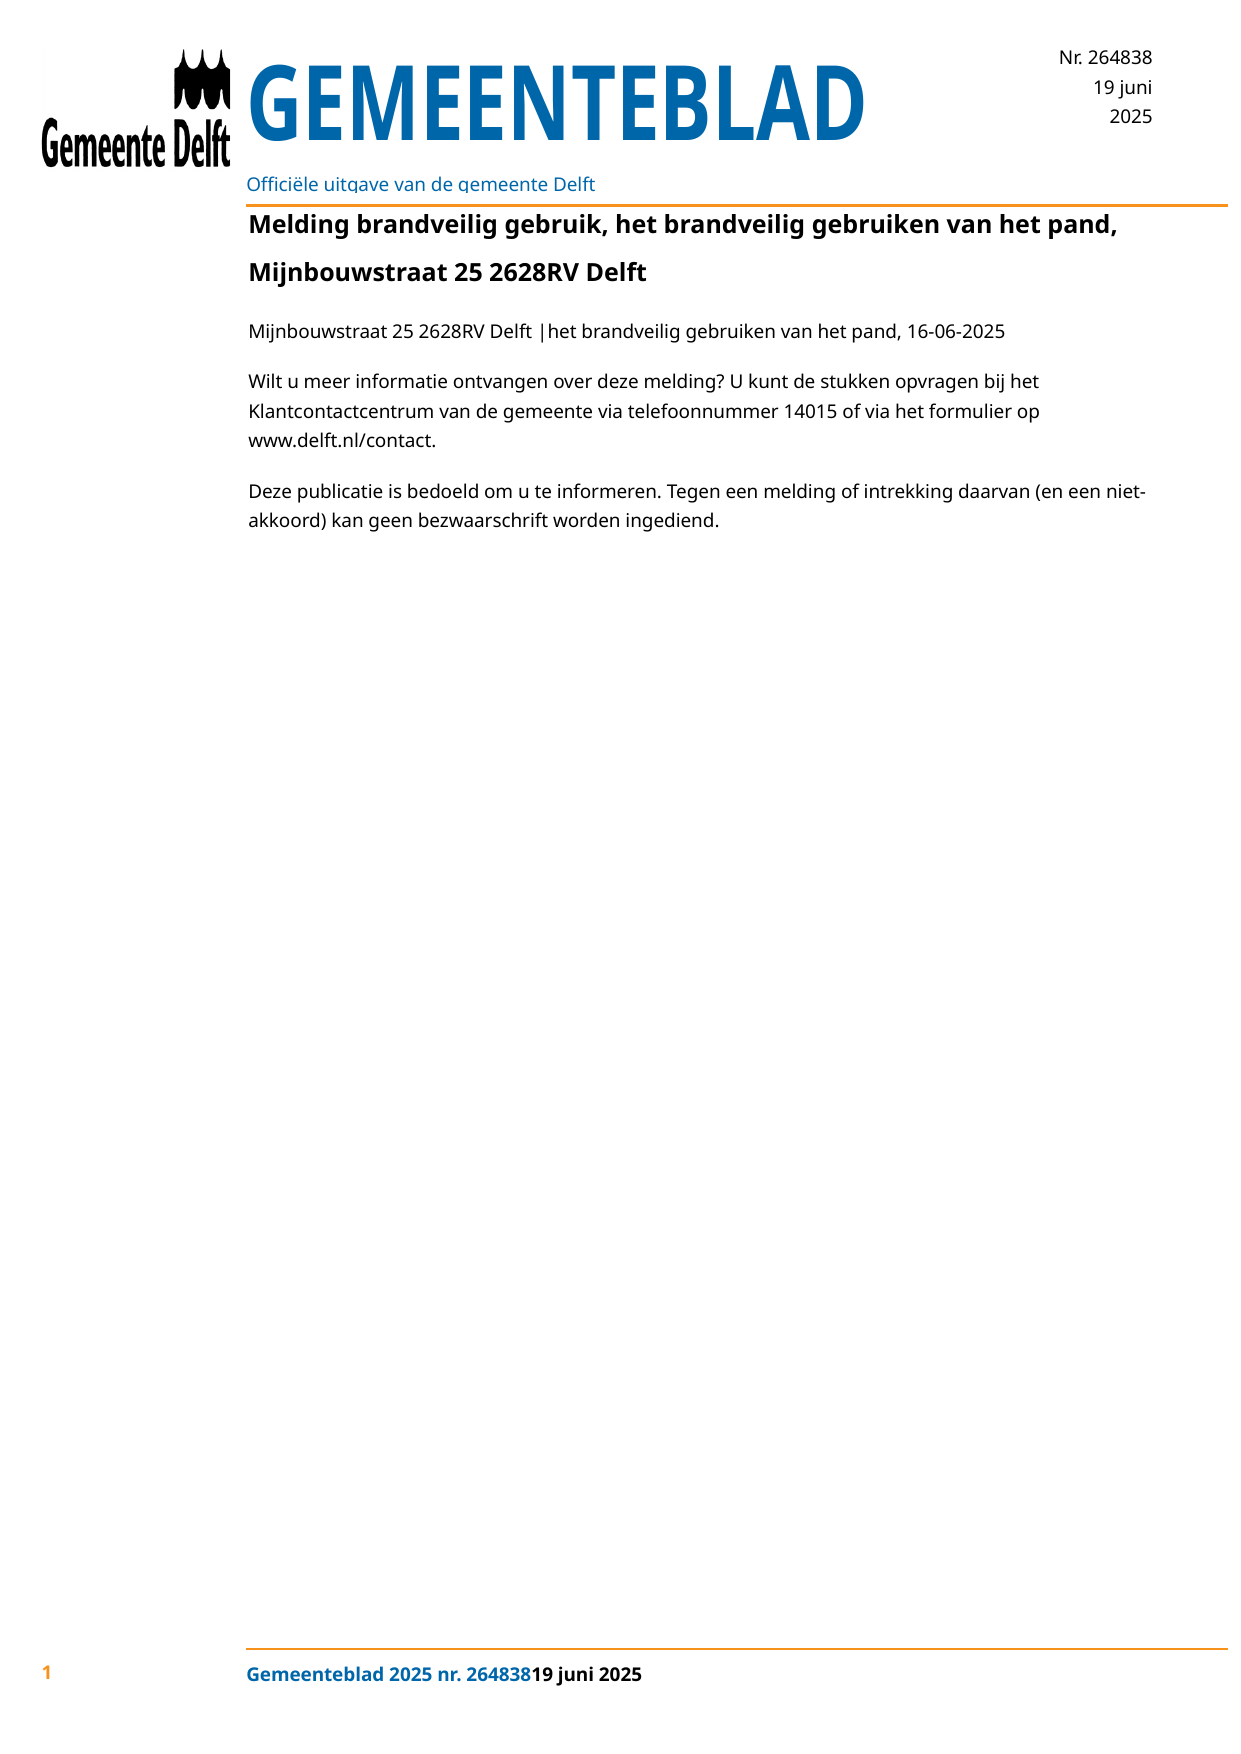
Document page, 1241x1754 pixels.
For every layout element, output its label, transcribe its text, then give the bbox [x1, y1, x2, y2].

text Melding brandveilig gebruik, het brandveilig gebruiken van het pand, Mijnbouwstraat 25 2628RV Delft [248, 207, 1152, 288]
text Wilt u meer informatie ontvangen over deze melding? U kunt de stukken opvragen bij het Klantcontactcentrum van de gemeente via telefoonnummer 14015 of via het formulier op www.delft.nl/contact. [248, 368, 1152, 453]
text Deze publicatie is bedoeld om u te informeren. Tegen een melding of intrekking daarvan (en een niet-akkoord) kan geen bezwaarschrift worden ingediend. [248, 478, 1152, 533]
text Mijnbouwstraat 25 2628RV Delft |het brandveilig gebruiken van het pand, 16-06-2025 [248, 318, 1152, 344]
picture [41, 47, 231, 172]
